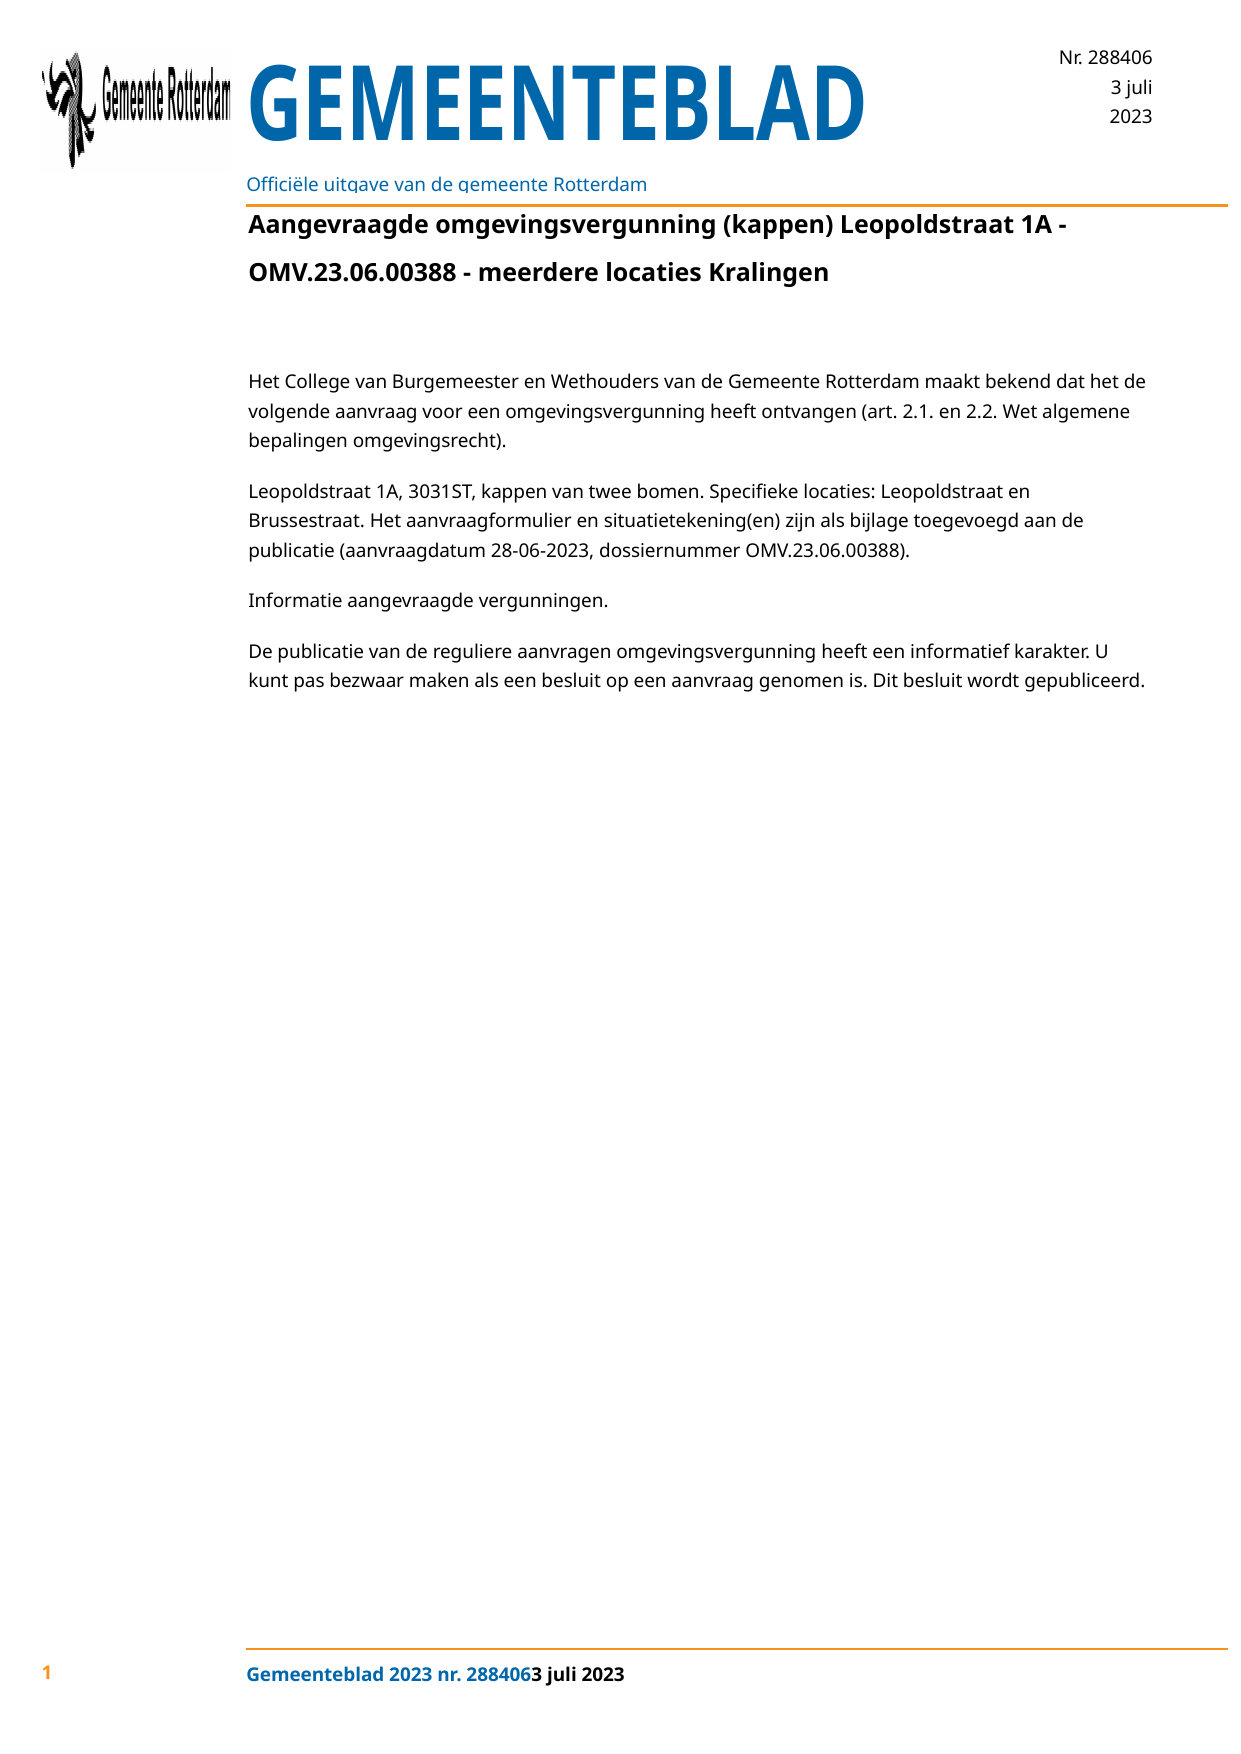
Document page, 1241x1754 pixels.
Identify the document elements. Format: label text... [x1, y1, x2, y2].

text Leopoldstraat 1A, 3031ST, kappen van twee bomen. Specifieke locaties: Leopoldstraat en Brussestraat. Het aanvraagformulier en situatietekening(en) zijn als bijlage toegevoegd aan de publicatie (aanvraagdatum 28-06-2023, dossiernummer OMV.23.06.00388). [248, 478, 1152, 563]
text Het College van Burgemeester en Wethouders van de Gemeente Rotterdam maakt bekend dat het de volgende aanvraag voor een omgevingsvergunning heeft ontvangen (art. 2.1. en 2.2. Wet algemene bepalingen omgevingsrecht). [248, 368, 1152, 453]
text Informatie aangevraagde vergunningen. [248, 587, 1152, 613]
text De publicatie van de reguliere aanvragen omgevingsvergunning heeft een informatief karakter. U kunt pas bezwaar maken als een besluit op een aanvraag genomen is. Dit besluit wordt gepubliceerd. [248, 638, 1152, 693]
text Aangevraagde omgevingsvergunning (kappen) Leopoldstraat 1A - OMV.23.06.00388 - meerdere locaties Kralingen [248, 207, 1152, 288]
picture [41, 47, 231, 172]
